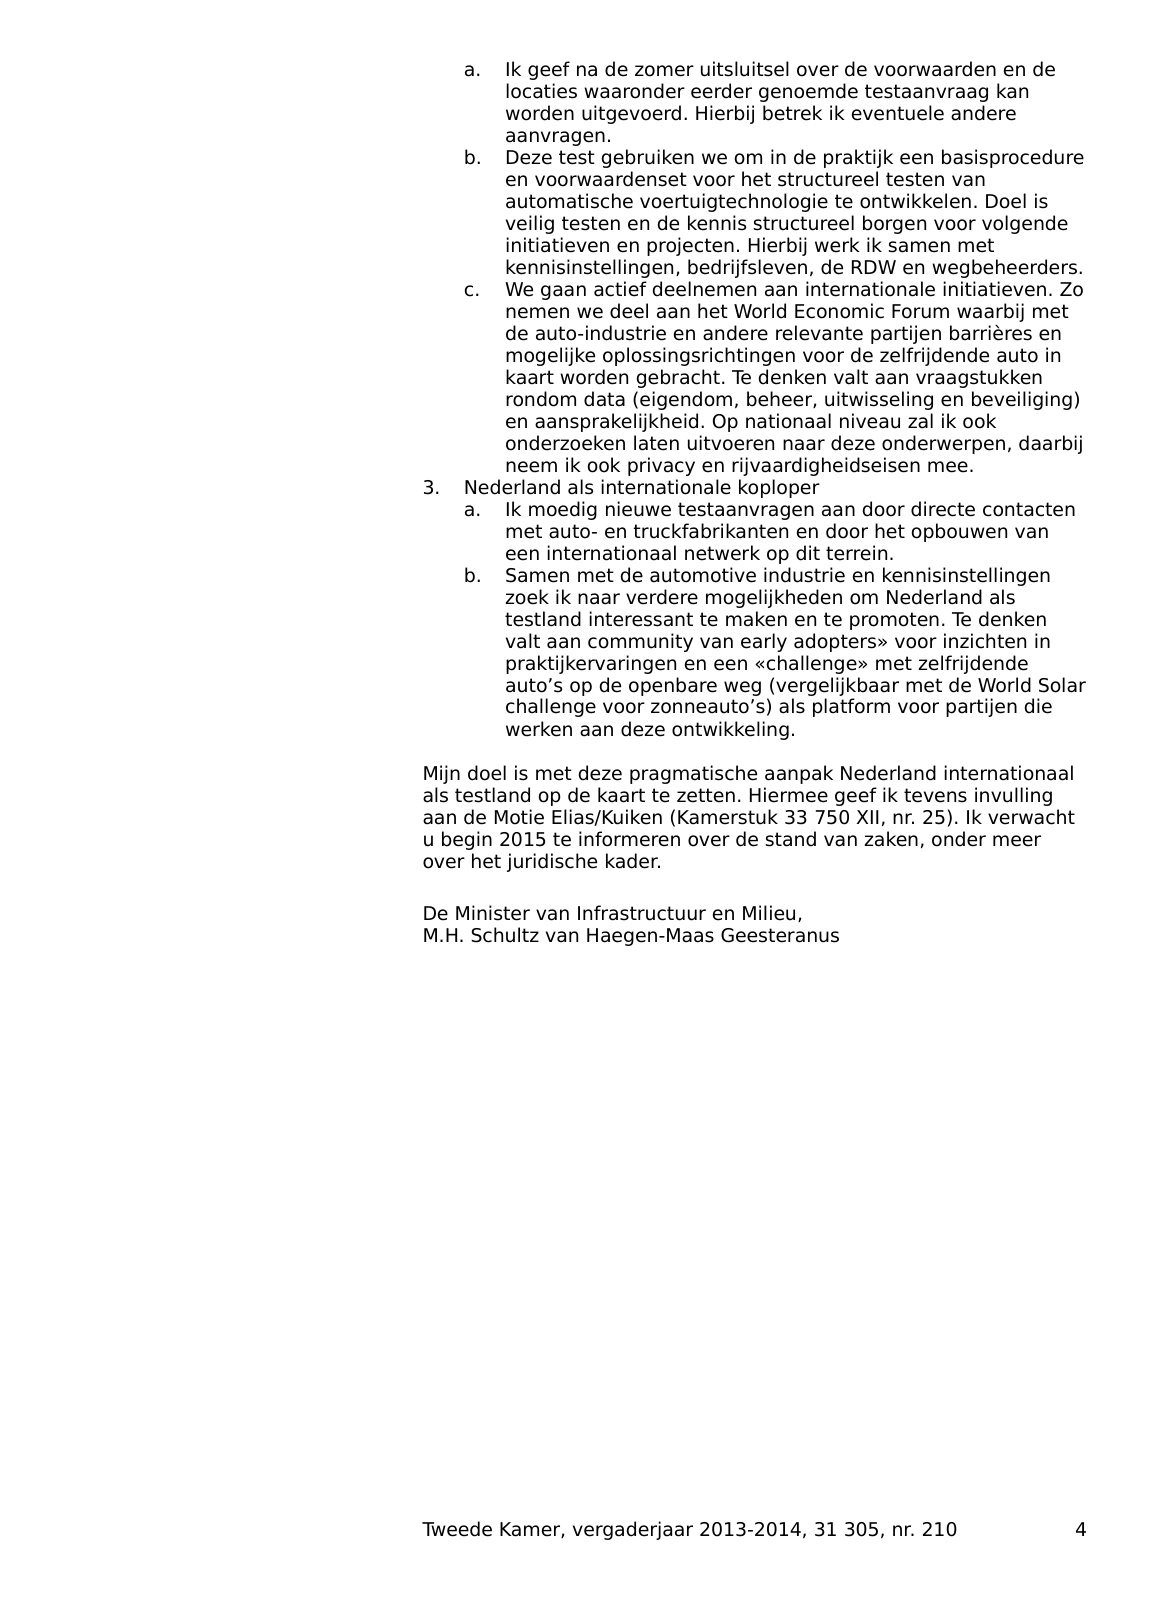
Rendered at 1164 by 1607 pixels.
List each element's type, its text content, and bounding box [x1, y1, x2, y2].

text De Minister van Infrastructuur en Milieu, M.H. Schultz van Haegen-Maas Geesteranus [422, 902, 1087, 946]
text c. We gaan actief deelnemen aan internationale initiatieven. Zo nemen we deel aan het World Economic Forum waarbij met de auto-industrie en andere relevante partijen barrières en mogelijke oplossingsrichtingen voor de zelfrijdende auto in kaart worden gebracht. Te denken valt aan vraagstukken rondom data (eigendom, beheer, uitwisseling en beveiliging) en aansprakelijkheid. Op nationaal niveau zal ik ook onderzoeken laten uitvoeren naar deze onderwerpen, daarbij neem ik ook privacy en rijvaardigheidseisen mee. [464, 279, 1087, 477]
text 3. Nederland als internationale koploper [422, 477, 1087, 499]
text b. Samen met de automotive industrie en kennisinstellingen zoek ik naar verdere mogelijkheden om Nederland als testland interessant te maken en te promoten. Te denken valt aan community van early adopters» voor inzichten in praktijkervaringen en een «challenge» met zelfrijdende auto’s op de openbare weg (vergelijkbaar met de World Solar challenge voor zonneauto’s) als platform voor partijen die werken aan deze ontwikkeling. [464, 564, 1087, 740]
text Mijn doel is met deze pragmatische aanpak Nederland internationaal als testland op de kaart te zetten. Hiermee geef ik tevens invulling aan de Motie Elias/Kuiken (Kamerstuk 33 750 XII, nr. 25). Ik verwacht u begin 2015 te informeren over de stand van zaken, onder meer over het juridische kader. [422, 763, 1087, 872]
text a. Ik moedig nieuwe testaanvragen aan door directe contacten met auto- en truckfabrikanten en door het opbouwen van een internationaal netwerk op dit terrein. [464, 499, 1087, 564]
text a. Ik geef na de zomer uitsluitsel over de voorwaarden en de locaties waaronder eerder genoemde testaanvraag kan worden uitgevoerd. Hierbij betrek ik eventuele andere aanvragen. [464, 59, 1087, 147]
text b. Deze test gebruiken we om in de praktijk een basisprocedure en voorwaardenset voor het structureel testen van automatische voertuigtechnologie te ontwikkelen. Doel is veilig testen en de kennis structureel borgen voor volgende initiatieven en projecten. Hierbij werk ik samen met kennisinstellingen, bedrijfsleven, de RDW en wegbeheerders. [464, 147, 1087, 279]
